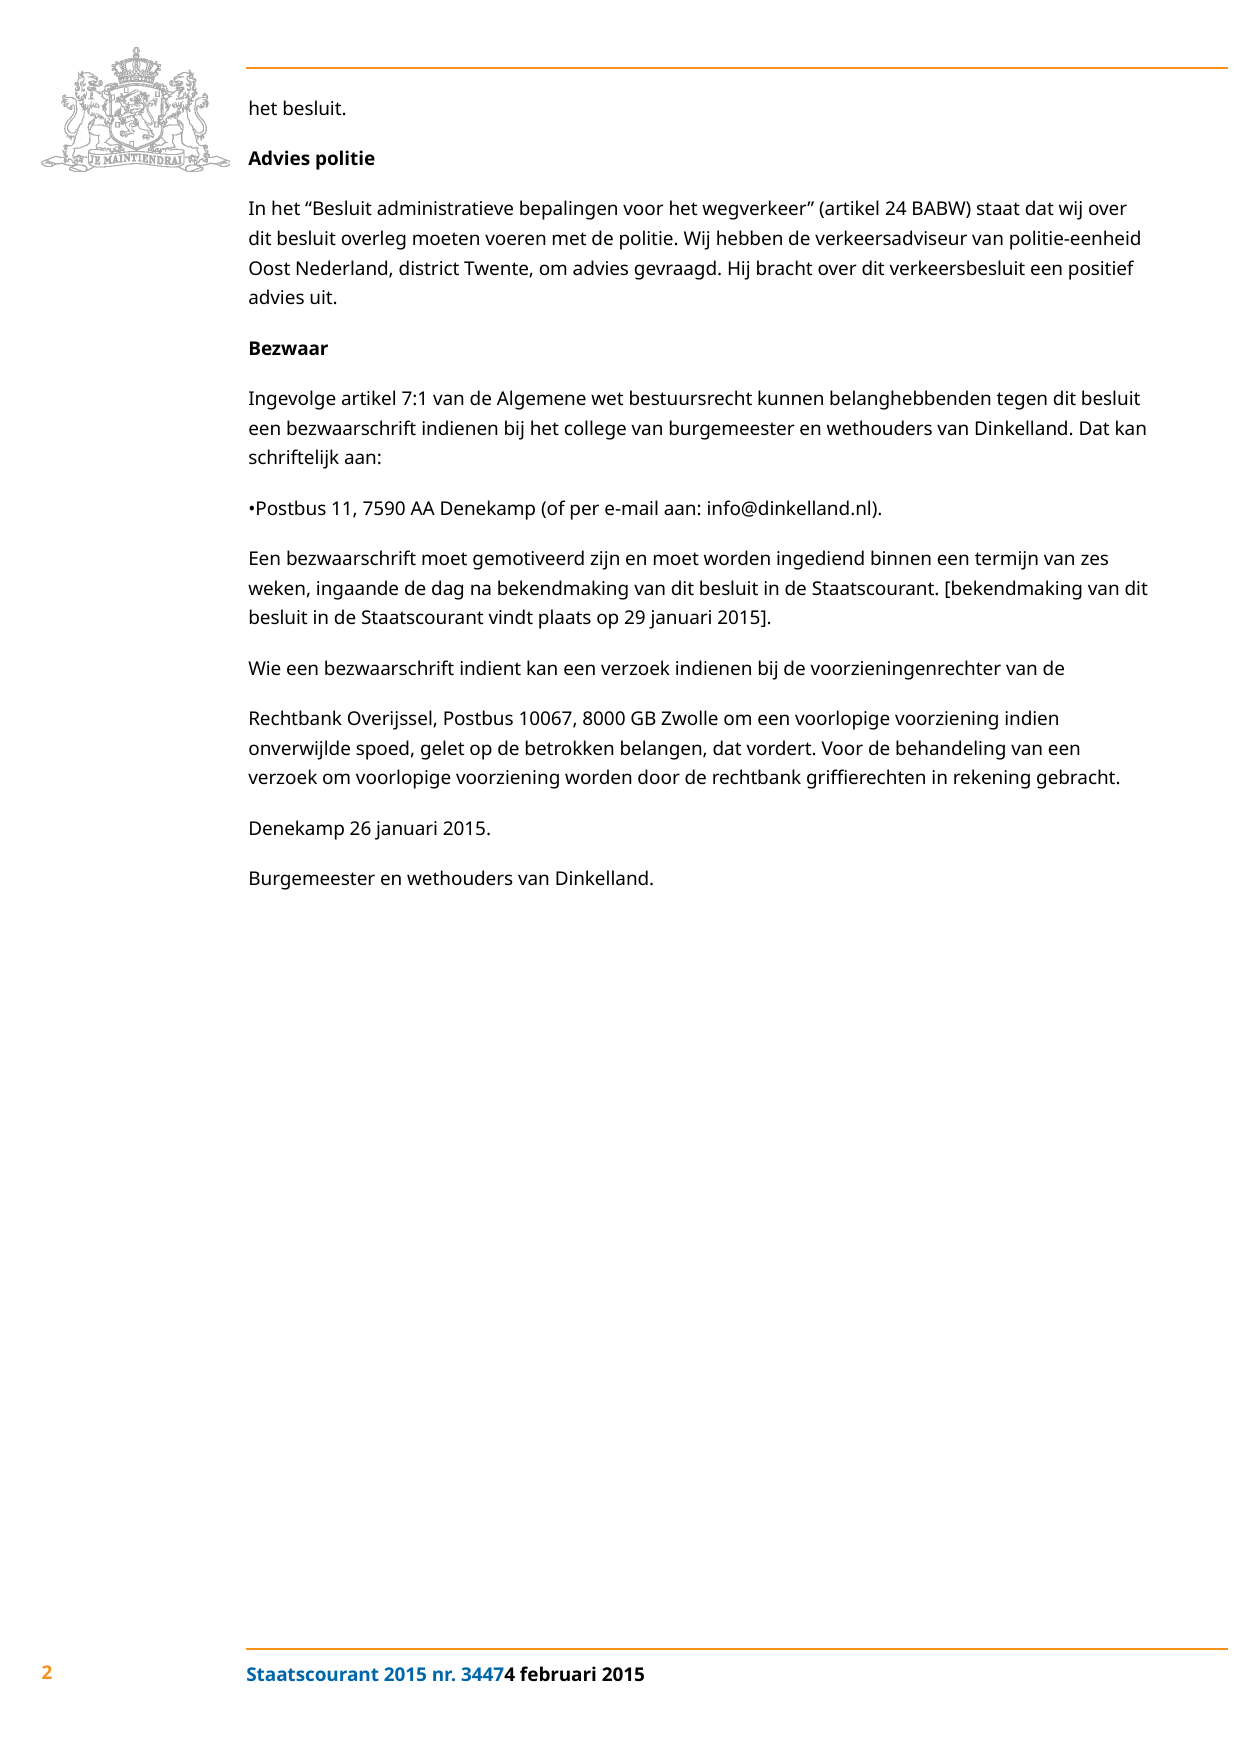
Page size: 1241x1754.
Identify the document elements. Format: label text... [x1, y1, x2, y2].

text Een bezwaarschrift moet gemotiveerd zijn en moet worden ingediend binnen een termijn van zes weken, ingaande de dag na bekendmaking van dit besluit in de Staatscourant. [bekendmaking van dit besluit in de Staatscourant vindt plaats op 29 januari 2015]. [248, 545, 1152, 630]
text Ingevolge artikel 7:1 van de Algemene wet bestuursrecht kunnen belanghebbenden tegen dit besluit een bezwaarschrift indienen bij het college van burgemeester en wethouders van Dinkelland. Dat kan schriftelijk aan: [248, 385, 1152, 470]
text Wie een bezwaarschrift indient kan een verzoek indienen bij de voorzieningenrechter van de [248, 655, 1152, 681]
text Denekamp 26 januari 2015. [248, 815, 1152, 841]
text Bezwaar [248, 335, 1152, 361]
text Burgemeester en wethouders van Dinkelland. [248, 865, 1152, 891]
text het besluit. [248, 95, 1152, 121]
text •Postbus 11, 7590 AA Denekamp (of per e-mail aan: info@dinkelland.nl). [248, 495, 1152, 521]
text In het “Besluit administratieve bepalingen voor het wegverkeer” (artikel 24 BABW) staat dat wij over dit besluit overleg moeten voeren met de politie. Wij hebben de verkeersadviseur van politie-eenheid Oost Nederland, district Twente, om advies gevraagd. Hij bracht over dit verkeersbesluit een positief advies uit. [248, 196, 1152, 310]
text Advies politie [248, 145, 1152, 171]
picture [41, 47, 231, 172]
text Rechtbank Overijssel, Postbus 10067, 8000 GB Zwolle om een voorlopige voorziening indien onverwijlde spoed, gelet op de betrokken belangen, dat vordert. Voor de behandeling van een verzoek om voorlopige voorziening worden door de rechtbank griffierechten in rekening gebracht. [248, 705, 1152, 790]
